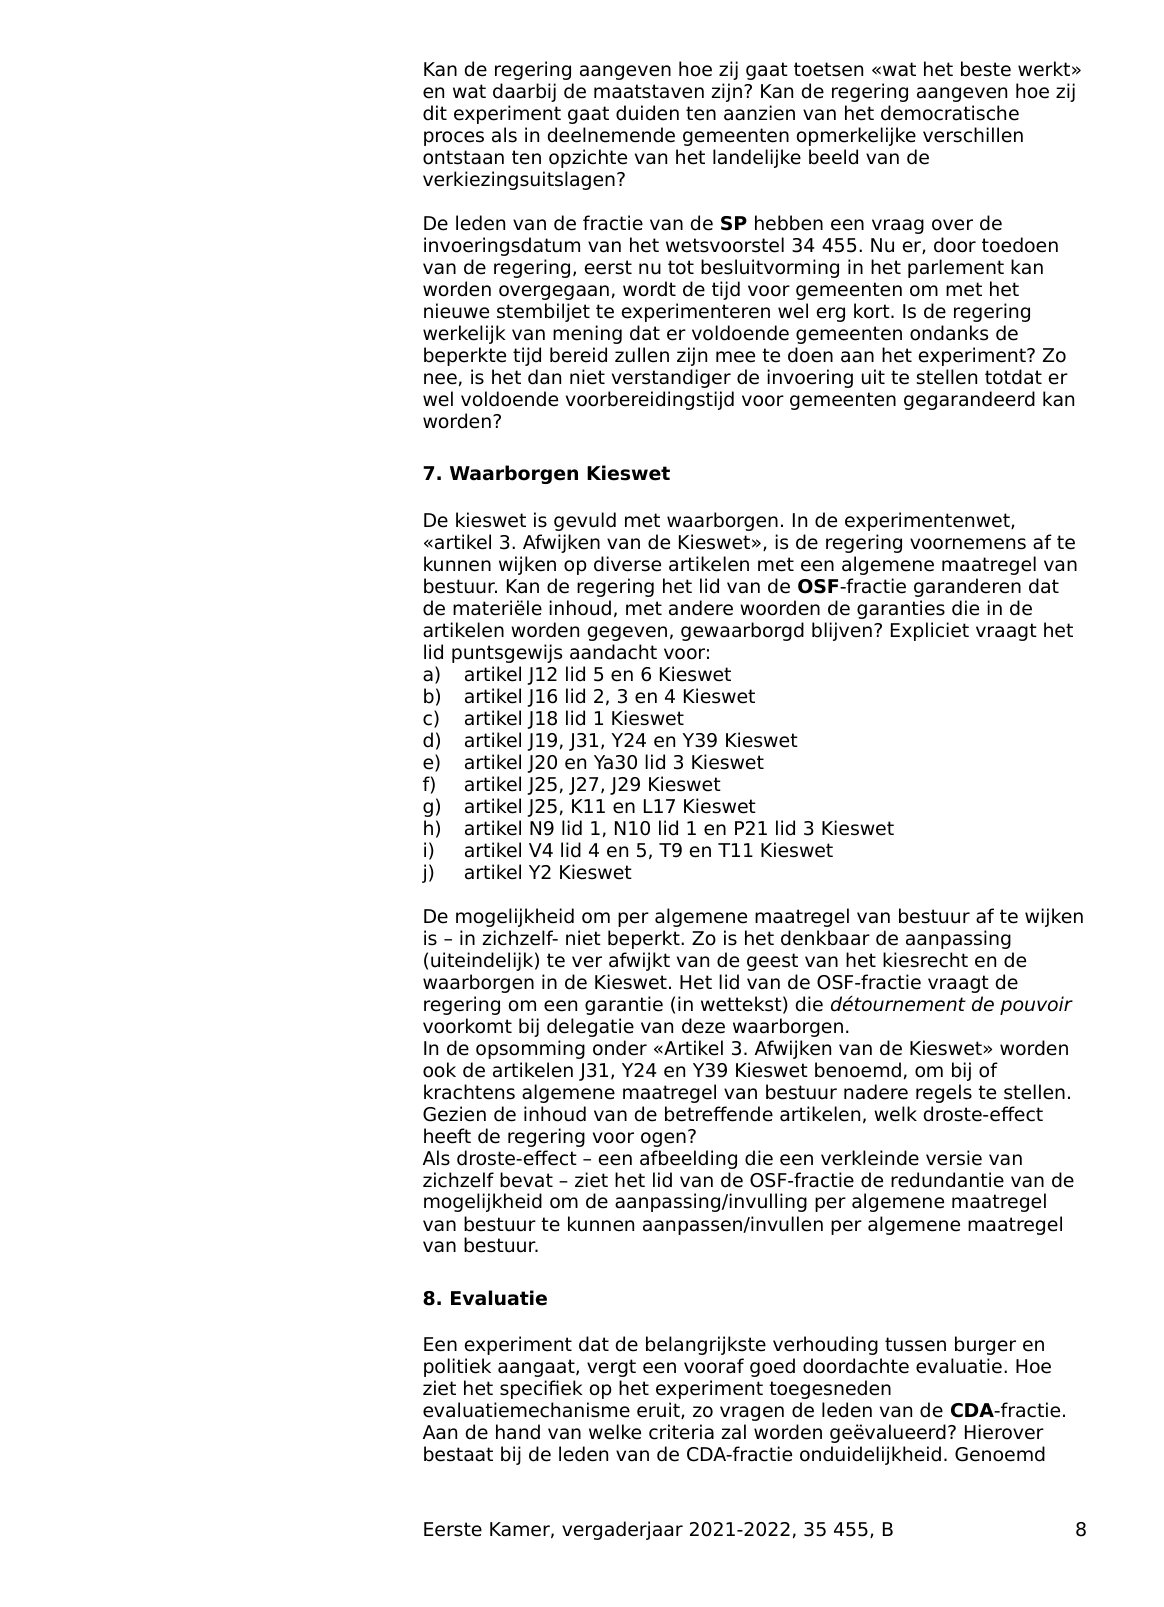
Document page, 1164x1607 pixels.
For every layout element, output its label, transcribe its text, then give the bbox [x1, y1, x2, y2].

subtitle 7. Waarborgen Kieswet [422, 463, 1087, 485]
text Een experiment dat de belangrijkste verhouding tussen burger en politiek aangaat, vergt een vooraf goed doordachte evaluatie. Hoe ziet het specifiek op het experiment toegesneden evaluatiemechanisme eruit, zo vragen de leden van de CDA-fractie. Aan de hand van welke criteria zal worden geëvalueerd? Hierover bestaat bij de leden van de CDA-fractie onduidelijkheid. Genoemd [422, 1334, 1087, 1466]
text De kieswet is gevuld met waarborgen. In de experimentenwet, «artikel 3. Afwijken van de Kieswet», is de regering voornemens af te kunnen wijken op diverse artikelen met een algemene maatregel van bestuur. Kan de regering het lid van de OSF-fractie garanderen dat de materiële inhoud, met andere woorden de garanties die in de artikelen worden gegeven, gewaarborgd blijven? Expliciet vraagt het lid puntsgewijs aandacht voor: [422, 510, 1087, 664]
text In de opsomming onder «Artikel 3. Afwijken van de Kieswet» worden ook de artikelen J31, Y24 en Y39 Kieswet benoemd, om bij of krachtens algemene maatregel van bestuur nadere regels te stellen. Gezien de inhoud van de betreffende artikelen, welk droste-effect heeft de regering voor ogen? [422, 1038, 1087, 1147]
text g) artikel J25, K11 en L17 Kieswet [422, 796, 1087, 818]
text c) artikel J18 lid 1 Kieswet [422, 708, 1087, 730]
text f) artikel J25, J27, J29 Kieswet [422, 774, 1087, 796]
text a) artikel J12 lid 5 en 6 Kieswet [422, 664, 1087, 686]
text h) artikel N9 lid 1, N10 lid 1 en P21 lid 3 Kieswet [422, 818, 1087, 839]
text j) artikel Y2 Kieswet [422, 862, 1087, 883]
text De mogelijkheid om per algemene maatregel van bestuur af te wijken is – in zichzelf- niet beperkt. Zo is het denkbaar de aanpassing (uiteindelijk) te ver afwijkt van de geest van het kiesrecht en de waarborgen in de Kieswet. Het lid van de OSF-fractie vraagt de regering om een garantie (in wettekst) die détournement de pouvoir voorkomt bij delegatie van deze waarborgen. [422, 906, 1087, 1038]
text Kan de regering aangeven hoe zij gaat toetsen «wat het beste werkt» en wat daarbij de maatstaven zijn? Kan de regering aangeven hoe zij dit experiment gaat duiden ten aanzien van het democratische proces als in deelnemende gemeenten opmerkelijke verschillen ontstaan ten opzichte van het landelijke beeld van de verkiezingsuitslagen? [422, 59, 1087, 191]
text b) artikel J16 lid 2, 3 en 4 Kieswet [422, 686, 1087, 708]
text Als droste-effect – een afbeelding die een verkleinde versie van zichzelf bevat – ziet het lid van de OSF-fractie de redundantie van de mogelijkheid om de aanpassing/invulling per algemene maatregel van bestuur te kunnen aanpassen/invullen per algemene maatregel van bestuur. [422, 1147, 1087, 1257]
text i) artikel V4 lid 4 en 5, T9 en T11 Kieswet [422, 839, 1087, 862]
subtitle 8. Evaluatie [422, 1287, 1087, 1309]
text e) artikel J20 en Ya30 lid 3 Kieswet [422, 752, 1087, 774]
text De leden van de fractie van de SP hebben een vraag over de invoeringsdatum van het wetsvoorstel 34 455. Nu er, door toedoen van de regering, eerst nu tot besluitvorming in het parlement kan worden overgegaan, wordt de tijd voor gemeenten om met het nieuwe stembiljet te experimenteren wel erg kort. Is de regering werkelijk van mening dat er voldoende gemeenten ondanks de beperkte tijd bereid zullen zijn mee te doen aan het experiment? Zo nee, is het dan niet verstandiger de invoering uit te stellen totdat er wel voldoende voorbereidingstijd voor gemeenten gegarandeerd kan worden? [422, 213, 1087, 433]
text d) artikel J19, J31, Y24 en Y39 Kieswet [422, 730, 1087, 752]
